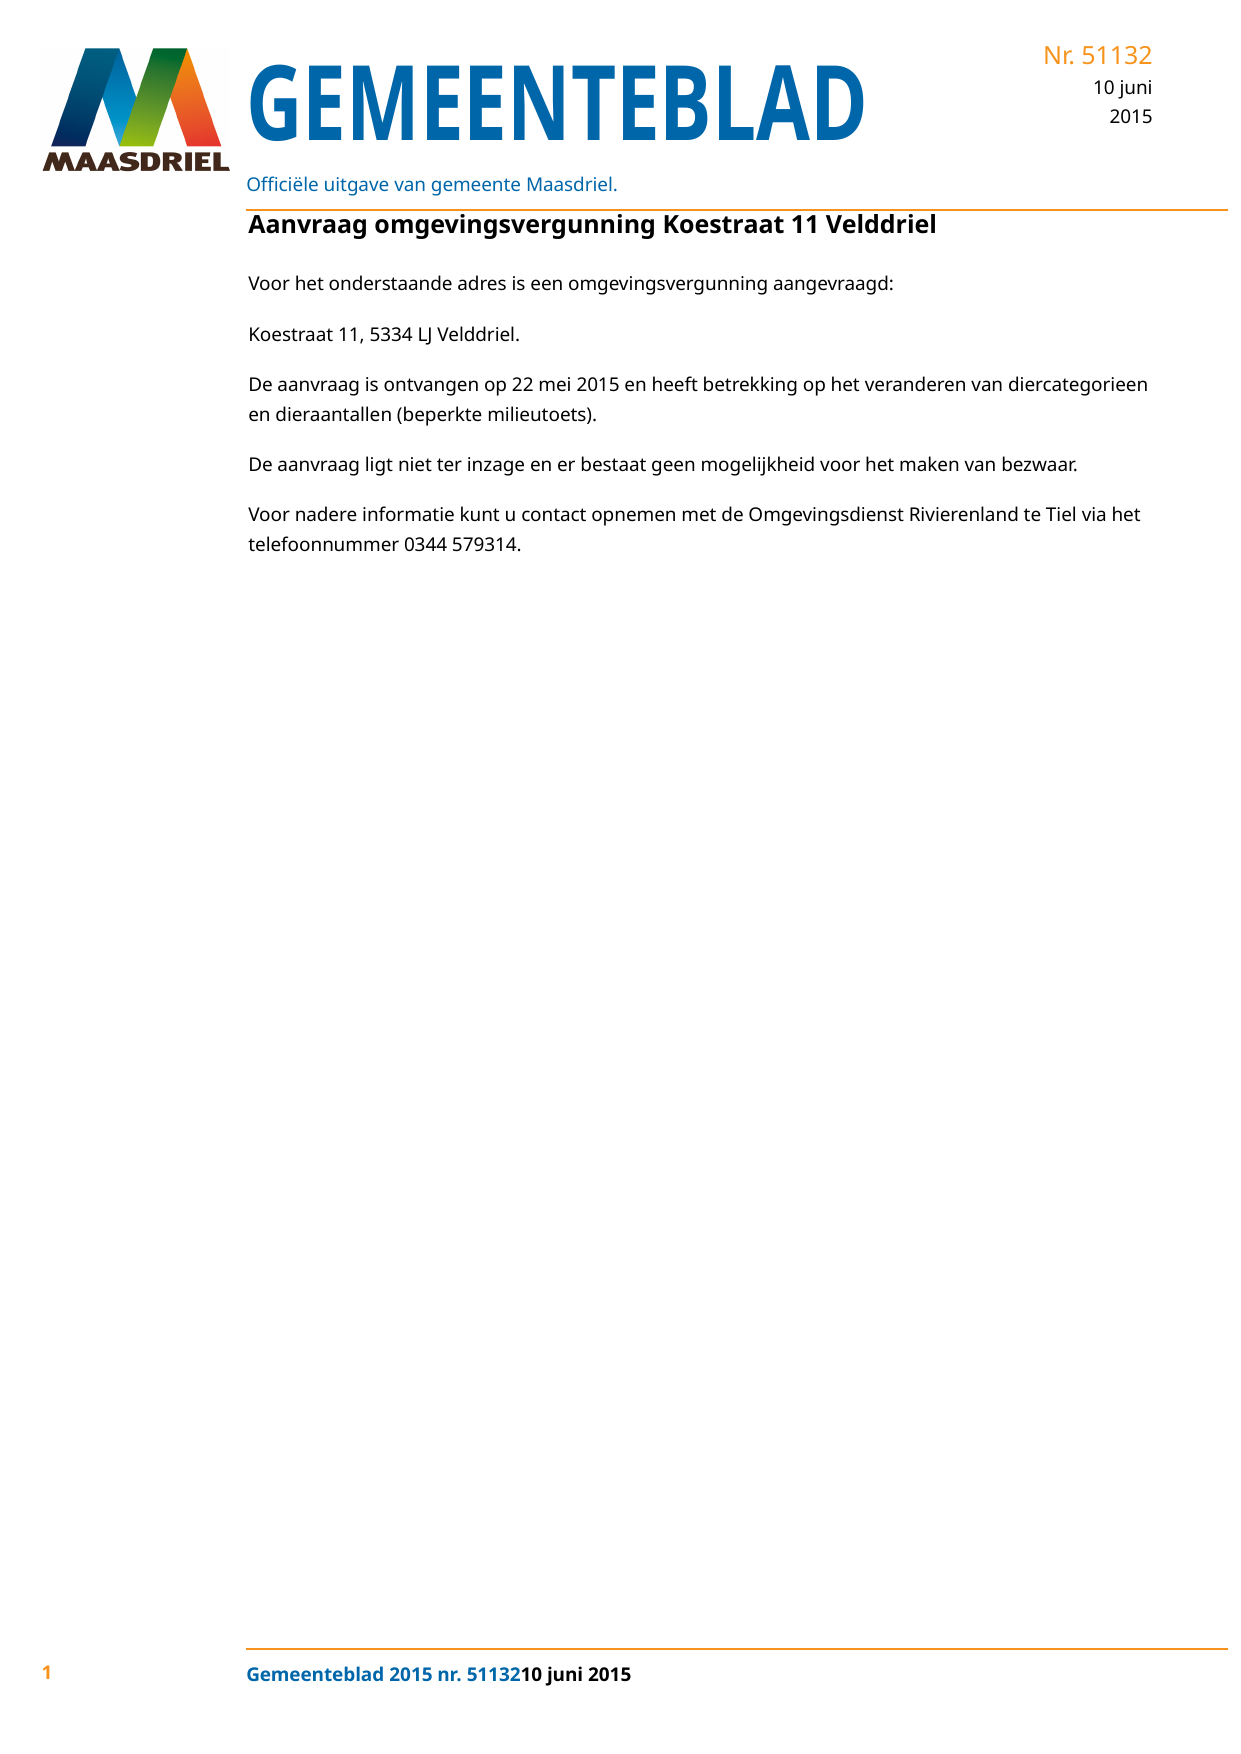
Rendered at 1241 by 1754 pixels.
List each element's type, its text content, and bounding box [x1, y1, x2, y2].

text Aanvraag omgevingsvergunning Koestraat 11 Velddriel [248, 211, 1152, 241]
text Koestraat 11, 5334 LJ Velddriel. [248, 321, 1152, 346]
text De aanvraag ligt niet ter inzage en er bestaat geen mogelijkheid voor het maken van bezwaar. [248, 451, 1152, 477]
text Voor het onderstaande adres is een omgevingsvergunning aangevraagd: [248, 270, 1152, 296]
text De aanvraag is ontvangen op 22 mei 2015 en heeft betrekking op het veranderen van diercategorieen en dieraantallen (beperkte milieutoets). [248, 371, 1152, 426]
text Voor nadere informatie kunt u contact opnemen met de Omgevingsdienst Rivierenland te Tiel via het telefoonnummer 0344 579314. [248, 502, 1152, 557]
picture [41, 47, 231, 172]
